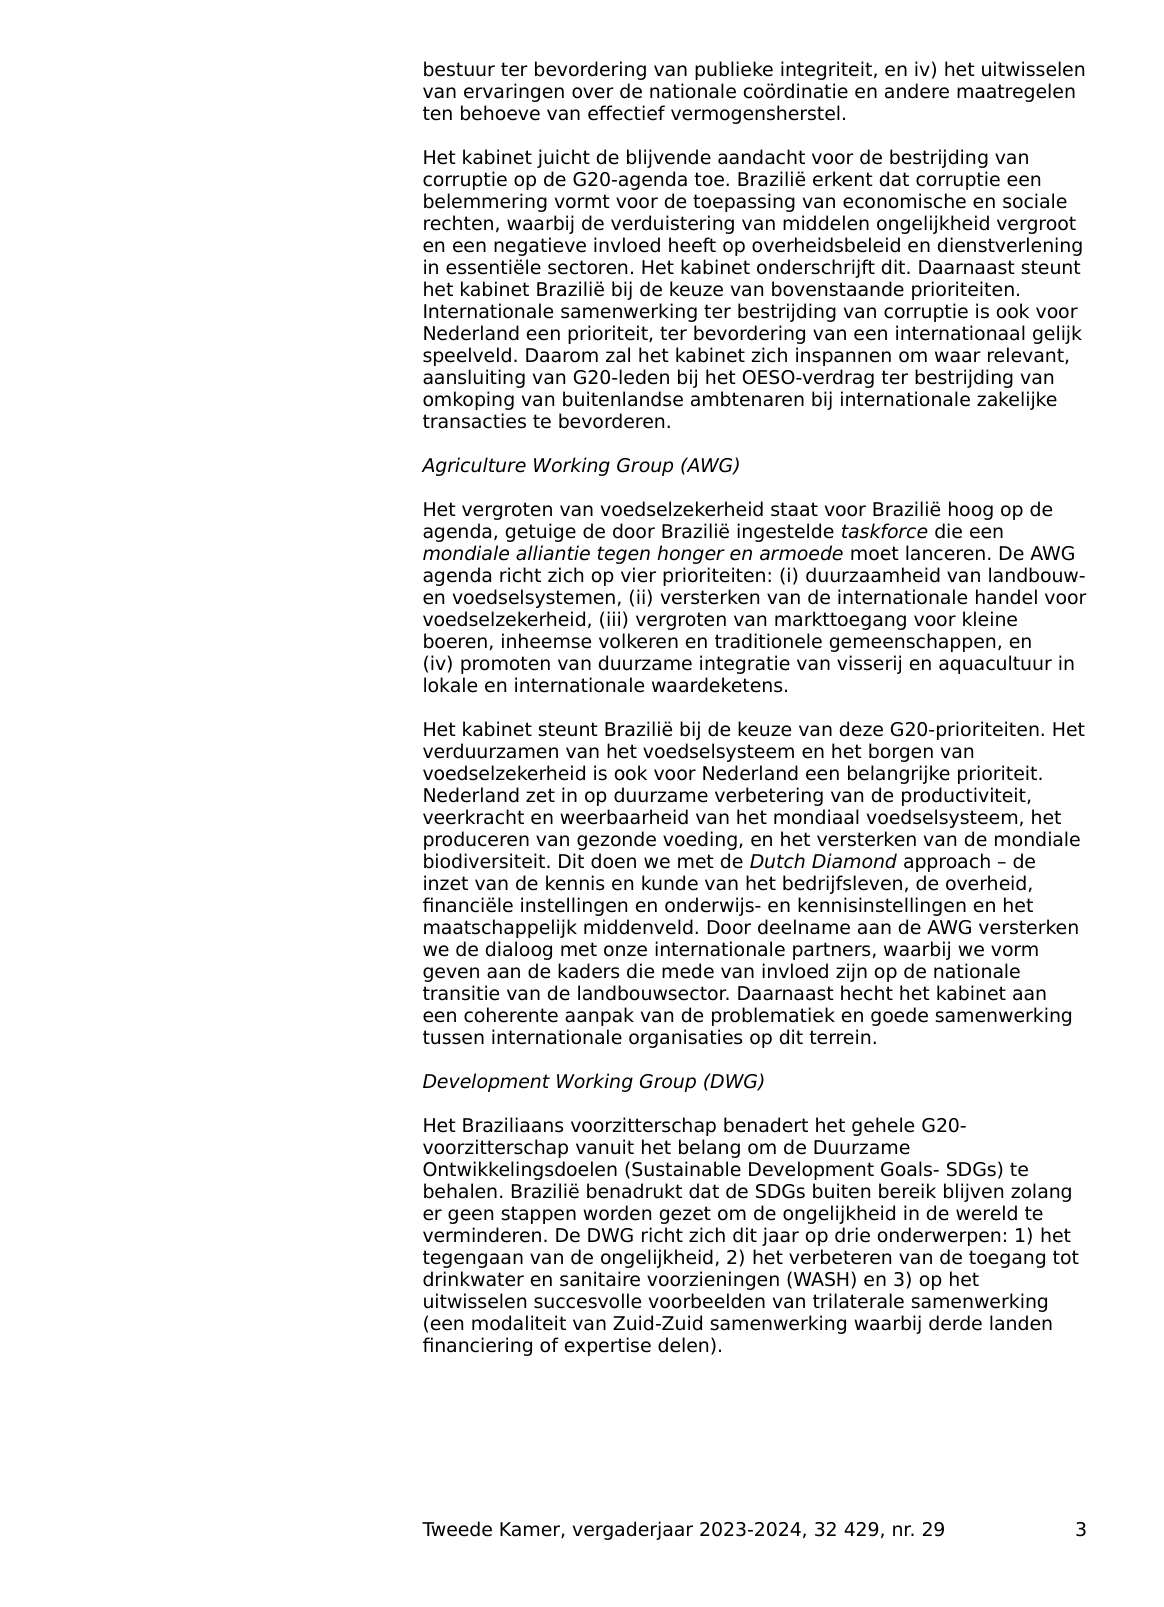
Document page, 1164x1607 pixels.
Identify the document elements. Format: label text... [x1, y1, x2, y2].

text Het kabinet juicht de blijvende aandacht voor de bestrijding van corruptie op de G20-agenda toe. Brazilië erkent dat corruptie een belemmering vormt voor de toepassing van economische en sociale rechten, waarbij de verduistering van middelen ongelijkheid vergroot en een negatieve invloed heeft op overheidsbeleid en dienstverlening in essentiële sectoren. Het kabinet onderschrijft dit. Daarnaast steunt het kabinet Brazilië bij de keuze van bovenstaande prioriteiten. Internationale samenwerking ter bestrijding van corruptie is ook voor Nederland een prioriteit, ter bevordering van een internationaal gelijk speelveld. Daarom zal het kabinet zich inspannen om waar relevant, aansluiting van G20-leden bij het OESO-verdrag ter bestrijding van omkoping van buitenlandse ambtenaren bij internationale zakelijke transacties te bevorderen. [422, 147, 1087, 433]
text Het Braziliaans voorzitterschap benadert het gehele G20-voorzitterschap vanuit het belang om de Duurzame Ontwikkelingsdoelen (Sustainable Development Goals- SDGs) te behalen. Brazilië benadrukt dat de SDGs buiten bereik blijven zolang er geen stappen worden gezet om de ongelijkheid in de wereld te verminderen. De DWG richt zich dit jaar op drie onderwerpen: 1) het tegengaan van de ongelijkheid, 2) het verbeteren van de toegang tot drinkwater en sanitaire voorzieningen (WASH) en 3) op het uitwisselen succesvolle voorbeelden van trilaterale samenwerking (een modaliteit van Zuid-Zuid samenwerking waarbij derde landen financiering of expertise delen). [422, 1115, 1087, 1357]
text Het kabinet steunt Brazilië bij de keuze van deze G20-prioriteiten. Het verduurzamen van het voedselsysteem en het borgen van voedselzekerheid is ook voor Nederland een belangrijke prioriteit. Nederland zet in op duurzame verbetering van de productiviteit, veerkracht en weerbaarheid van het mondiaal voedselsysteem, het produceren van gezonde voeding, en het versterken van de mondiale biodiversiteit. Dit doen we met de Dutch Diamond approach – de inzet van de kennis en kunde van het bedrijfsleven, de overheid, financiële instellingen en onderwijs- en kennisinstellingen en het maatschappelijk middenveld. Door deelname aan de AWG versterken we de dialoog met onze internationale partners, waarbij we vorm geven aan de kaders die mede van invloed zijn op de nationale transitie van de landbouwsector. Daarnaast hecht het kabinet aan een coherente aanpak van de problematiek en goede samenwerking tussen internationale organisaties op dit terrein. [422, 719, 1087, 1049]
text Het vergroten van voedselzekerheid staat voor Brazilië hoog op de agenda, getuige de door Brazilië ingestelde taskforce die een mondiale alliantie tegen honger en armoede moet lanceren. De AWG agenda richt zich op vier prioriteiten: (i) duurzaamheid van landbouw- en voedselsystemen, (ii) versterken van de internationale handel voor voedselzekerheid, (iii) vergroten van markttoegang voor kleine boeren, inheemse volkeren en traditionele gemeenschappen, en (iv) promoten van duurzame integratie van visserij en aquacultuur in lokale en internationale waardeketens. [422, 499, 1087, 697]
text bestuur ter bevordering van publieke integriteit, en iv) het uitwisselen van ervaringen over de nationale coördinatie en andere maatregelen ten behoeve van effectief vermogensherstel. [422, 59, 1087, 125]
subtitle Agriculture Working Group (AWG) [422, 455, 1087, 477]
subtitle Development Working Group (DWG) [422, 1071, 1087, 1093]
